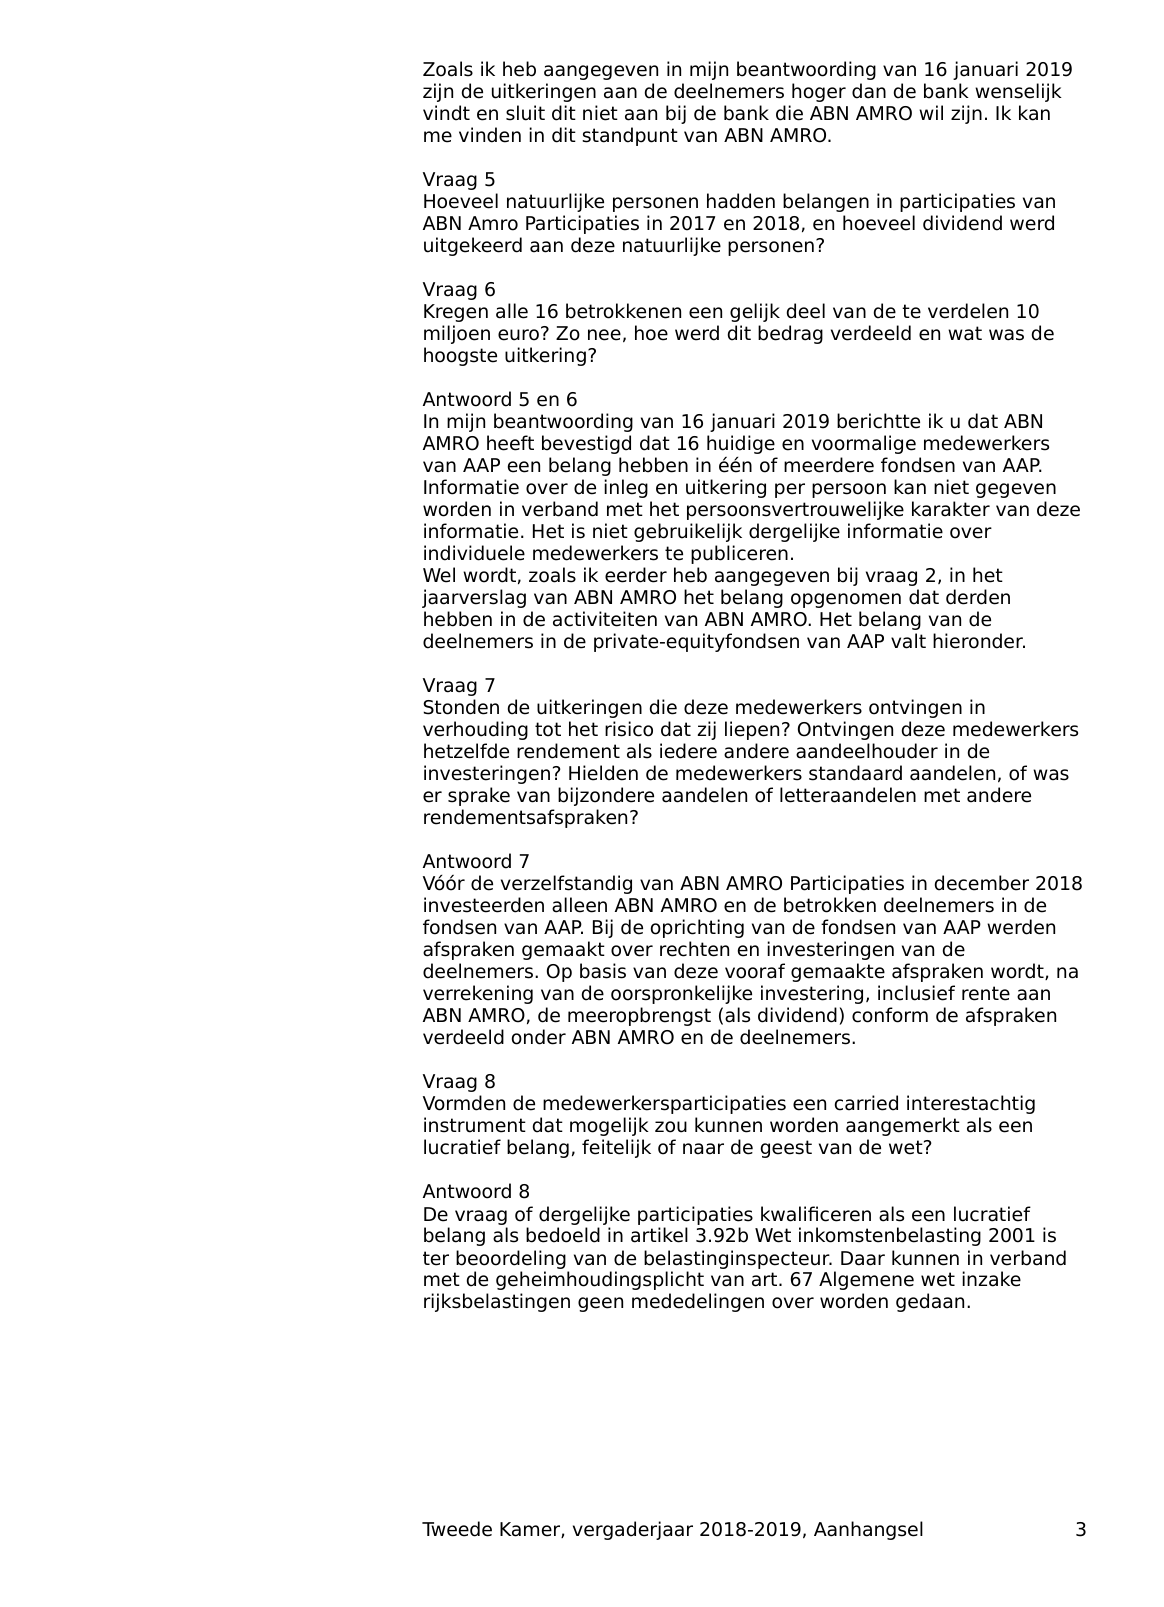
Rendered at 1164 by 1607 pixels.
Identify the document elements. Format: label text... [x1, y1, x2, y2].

text Antwoord 7 [422, 851, 1087, 873]
text Wel wordt, zoals ik eerder heb aangegeven bij vraag 2, in het jaarverslag van ABN AMRO het belang opgenomen dat derden hebben in de activiteiten van ABN AMRO. Het belang van de deelnemers in de private-equityfondsen van AAP valt hieronder. [422, 565, 1087, 653]
text In mijn beantwoording van 16 januari 2019 berichtte ik u dat ABN AMRO heeft bevestigd dat 16 huidige en voormalige medewerkers van AAP een belang hebben in één of meerdere fondsen van AAP. Informatie over de inleg en uitkering per persoon kan niet gegeven worden in verband met het persoonsvertrouwelijke karakter van deze informatie. Het is niet gebruikelijk dergelijke informatie over individuele medewerkers te publiceren. [422, 411, 1087, 565]
text Vóór de verzelfstandig van ABN AMRO Participaties in december 2018 investeerden alleen ABN AMRO en de betrokken deelnemers in de fondsen van AAP. Bij de oprichting van de fondsen van AAP werden afspraken gemaakt over rechten en investeringen van de deelnemers. Op basis van deze vooraf gemaakte afspraken wordt, na verrekening van de oorspronkelijke investering, inclusief rente aan ABN AMRO, de meeropbrengst (als dividend) conform de afspraken verdeeld onder ABN AMRO en de deelnemers. [422, 873, 1087, 1049]
text Vraag 8 [422, 1071, 1087, 1093]
text Vormden de medewerkersparticipaties een carried interestachtig instrument dat mogelijk zou kunnen worden aangemerkt als een lucratief belang, feitelijk of naar de geest van de wet? [422, 1093, 1087, 1159]
text Antwoord 8 [422, 1181, 1087, 1203]
text De vraag of dergelijke participaties kwalificeren als een lucratief belang als bedoeld in artikel 3.92b Wet inkomstenbelasting 2001 is ter beoordeling van de belastinginspecteur. Daar kunnen in verband met de geheimhoudingsplicht van art. 67 Algemene wet inzake rijksbelastingen geen mededelingen over worden gedaan. [422, 1203, 1087, 1313]
text Vraag 6 [422, 279, 1087, 301]
text Vraag 5 [422, 169, 1087, 191]
text Antwoord 5 en 6 [422, 389, 1087, 411]
text Hoeveel natuurlijke personen hadden belangen in participaties van ABN Amro Participaties in 2017 en 2018, en hoeveel dividend werd uitgekeerd aan deze natuurlijke personen? [422, 191, 1087, 257]
text Vraag 7 [422, 675, 1087, 697]
text Stonden de uitkeringen die deze medewerkers ontvingen in verhouding tot het risico dat zij liepen? Ontvingen deze medewerkers hetzelfde rendement als iedere andere aandeelhouder in de investeringen? Hielden de medewerkers standaard aandelen, of was er sprake van bijzondere aandelen of letteraandelen met andere rendementsafspraken? [422, 697, 1087, 829]
text Zoals ik heb aangegeven in mijn beantwoording van 16 januari 2019 zijn de uitkeringen aan de deelnemers hoger dan de bank wenselijk vindt en sluit dit niet aan bij de bank die ABN AMRO wil zijn. Ik kan me vinden in dit standpunt van ABN AMRO. [422, 59, 1087, 147]
text Kregen alle 16 betrokkenen een gelijk deel van de te verdelen 10 miljoen euro? Zo nee, hoe werd dit bedrag verdeeld en wat was de hoogste uitkering? [422, 301, 1087, 367]
